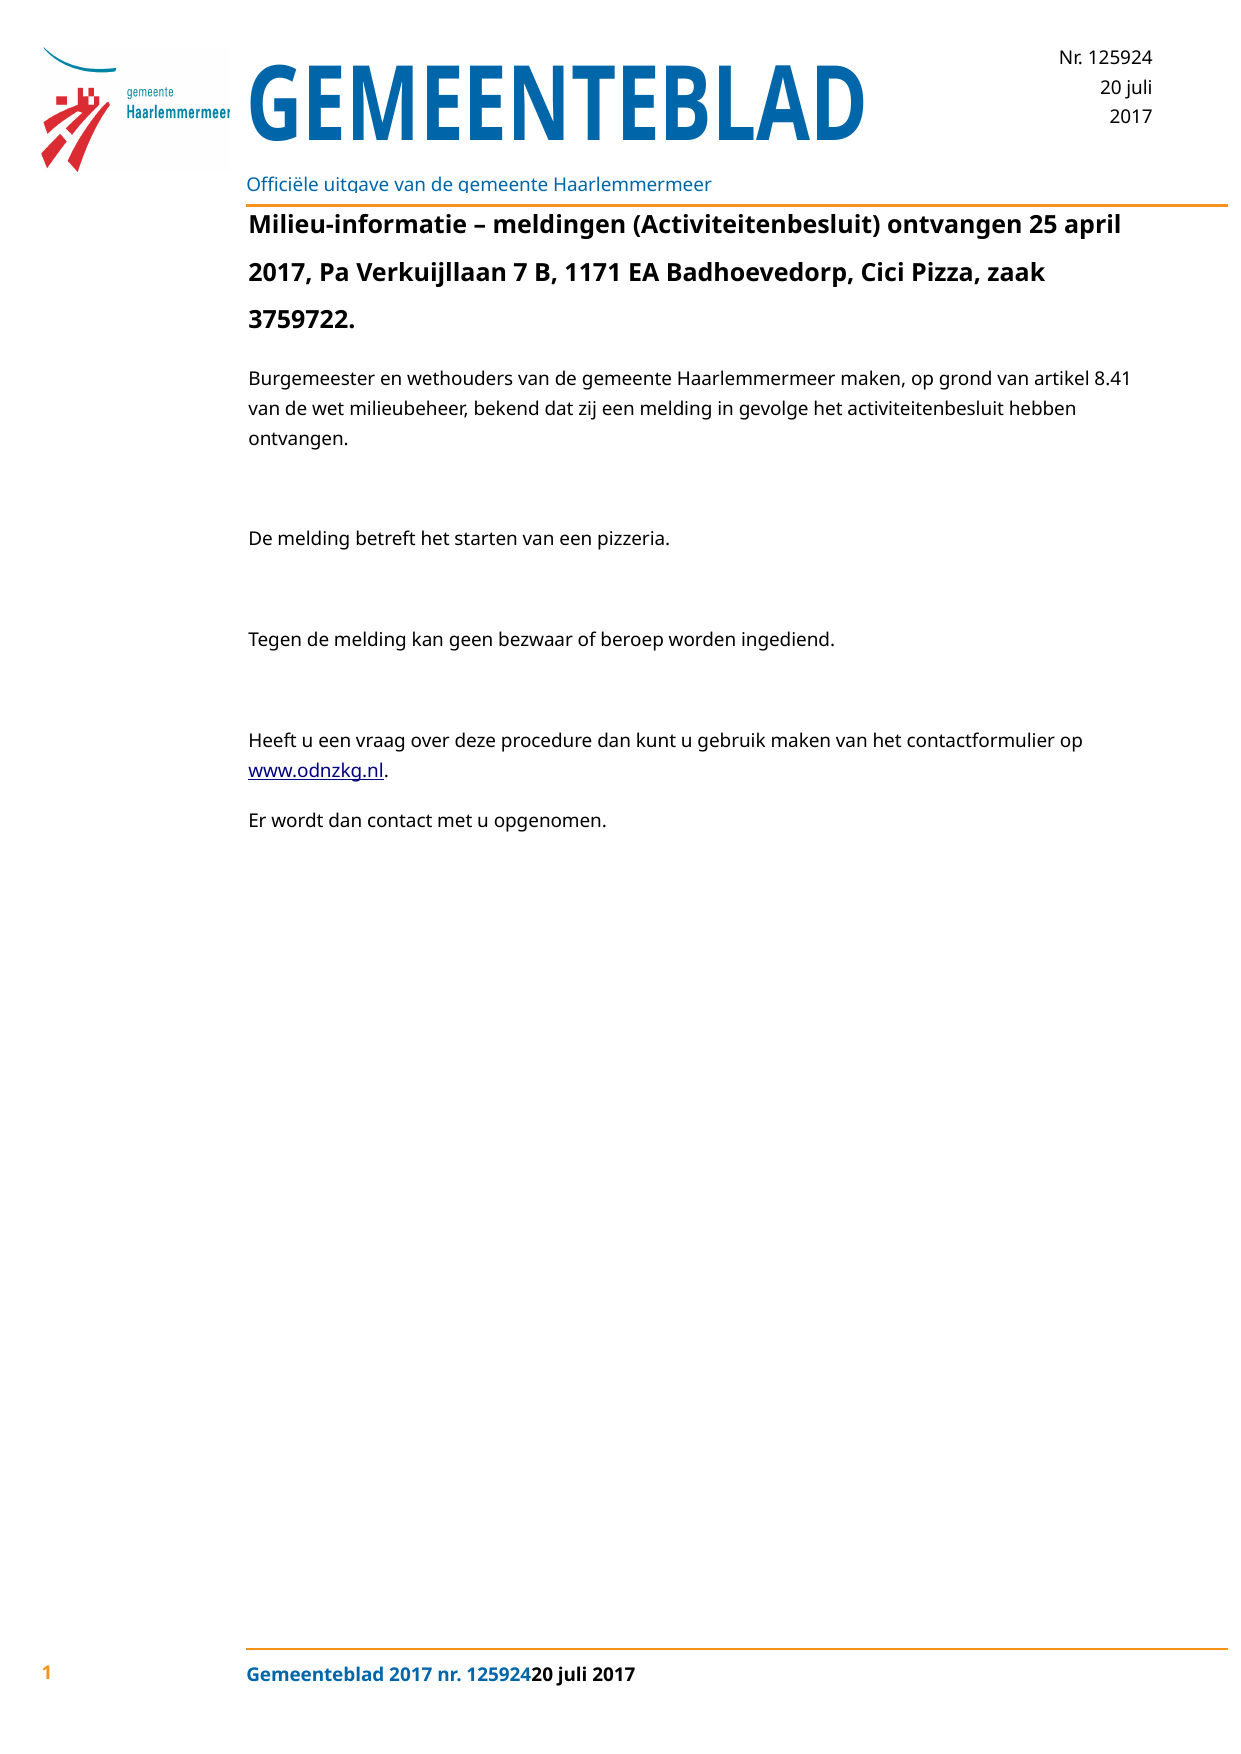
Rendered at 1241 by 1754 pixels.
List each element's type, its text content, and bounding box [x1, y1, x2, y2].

text De melding betreft het starten van een pizzeria. [248, 526, 1152, 551]
text Burgemeester en wethouders van de gemeente Haarlemmermeer maken, op grond van artikel 8.41 van de wet milieubeheer, bekend dat zij een melding in gevolge het activiteitenbesluit hebben ontvangen. [248, 366, 1152, 450]
picture [41, 47, 231, 172]
text Tegen de melding kan geen bezwaar of beroep worden ingediend. [248, 626, 1152, 652]
text Heeft u een vraag over deze procedure dan kunt u gebruik maken van het contactformulier op www.odnzkg.nl. [248, 727, 1152, 782]
text Er wordt dan contact met u opgenomen. [248, 807, 1152, 833]
text Milieu-informatie – meldingen (Activiteitenbesluit) ontvangen 25 april 2017, Pa Verkuijllaan 7 B, 1171 EA Badhoevedorp, Cici Pizza, zaak 3759722. [248, 207, 1152, 336]
